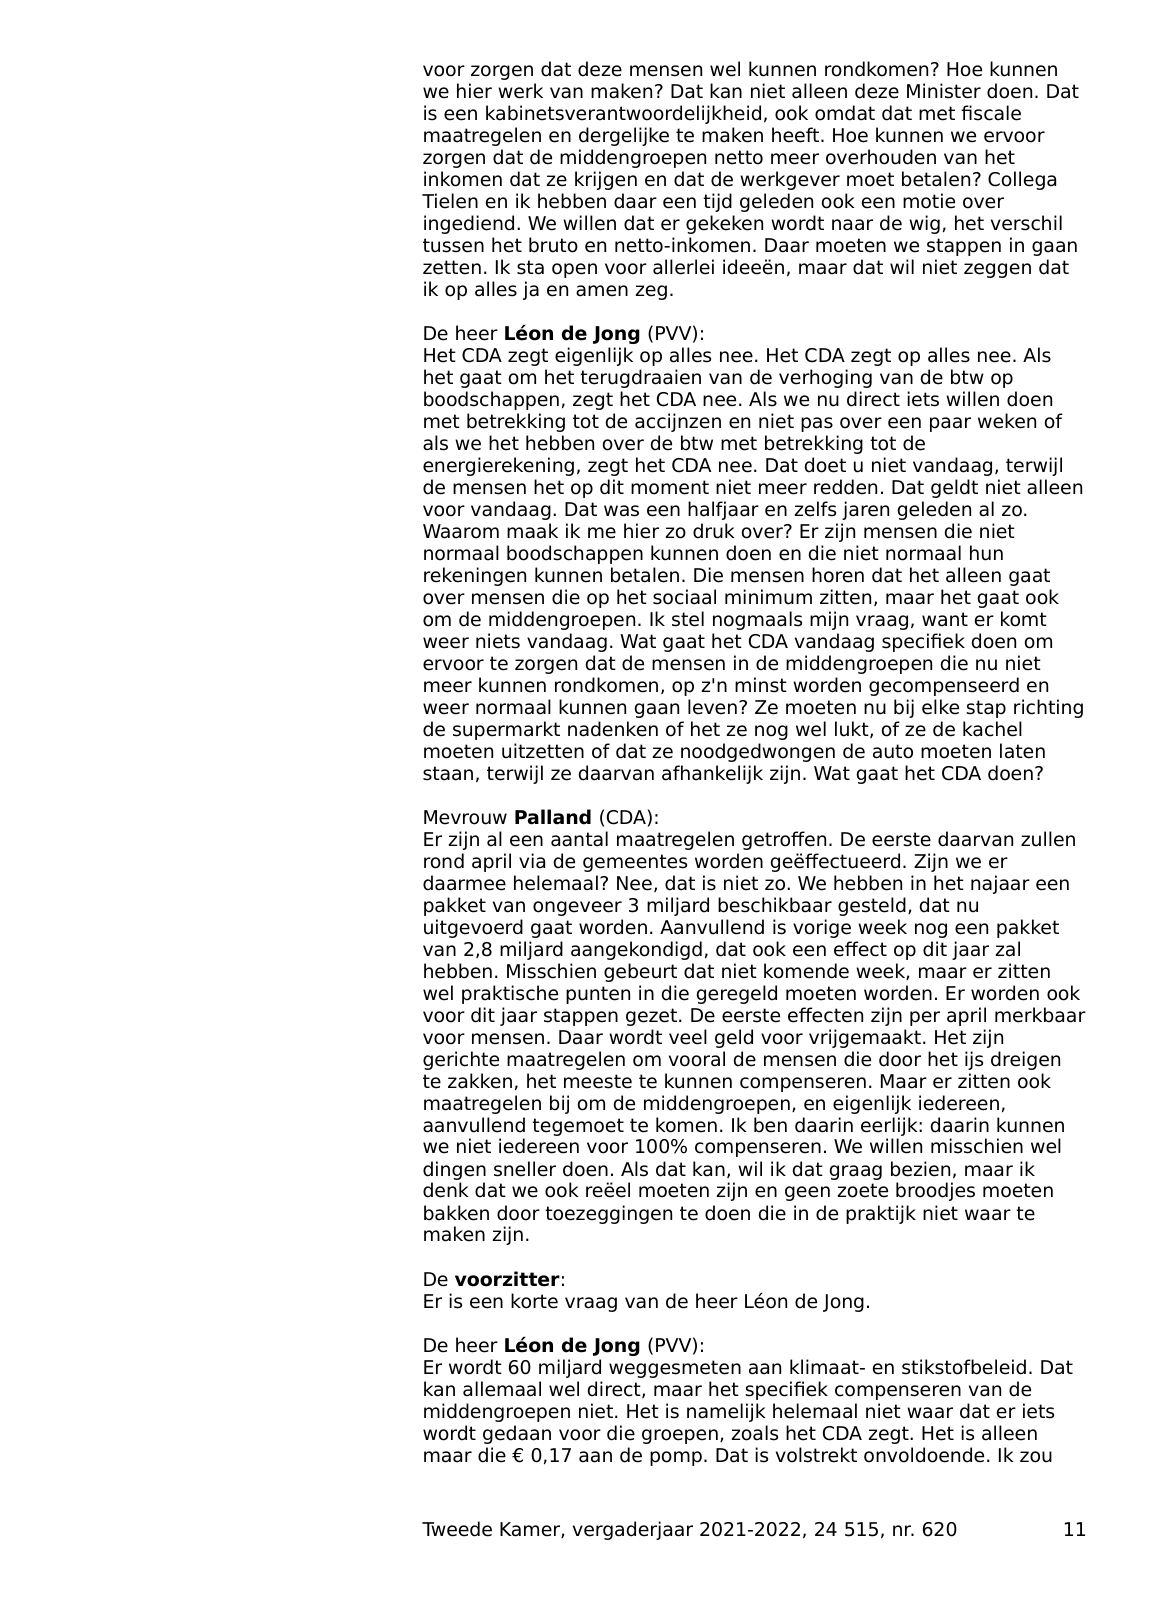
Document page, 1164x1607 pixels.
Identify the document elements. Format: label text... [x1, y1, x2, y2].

text Het CDA zegt eigenlijk op alles nee. Het CDA zegt op alles nee. Als het gaat om het terugdraaien van de verhoging van de btw op boodschappen, zegt het CDA nee. Als we nu direct iets willen doen met betrekking tot de accijnzen en niet pas over een paar weken of als we het hebben over de btw met betrekking tot de energierekening, zegt het CDA nee. Dat doet u niet vandaag, terwijl de mensen het op dit moment niet meer redden. Dat geldt niet alleen voor vandaag. Dat was een halfjaar en zelfs jaren geleden al zo. Waarom maak ik me hier zo druk over? Er zijn mensen die niet normaal boodschappen kunnen doen en die niet normaal hun rekeningen kunnen betalen. Die mensen horen dat het alleen gaat over mensen die op het sociaal minimum zitten, maar het gaat ook om de middengroepen. Ik stel nogmaals mijn vraag, want er komt weer niets vandaag. Wat gaat het CDA vandaag specifiek doen om ervoor te zorgen dat de mensen in de middengroepen die nu niet meer kunnen rondkomen, op z'n minst worden gecompenseerd en weer normaal kunnen gaan leven? Ze moeten nu bij elke stap richting de supermarkt nadenken of het ze nog wel lukt, of ze de kachel moeten uitzetten of dat ze noodgedwongen de auto moeten laten staan, terwijl ze daarvan afhankelijk zijn. Wat gaat het CDA doen? [422, 345, 1087, 784]
text voor zorgen dat deze mensen wel kunnen rondkomen? Hoe kunnen we hier werk van maken? Dat kan niet alleen deze Minister doen. Dat is een kabinetsverantwoordelijkheid, ook omdat dat met fiscale maatregelen en dergelijke te maken heeft. Hoe kunnen we ervoor zorgen dat de middengroepen netto meer overhouden van het inkomen dat ze krijgen en dat de werkgever moet betalen? Collega Tielen en ik hebben daar een tijd geleden ook een motie over ingediend. We willen dat er gekeken wordt naar de wig, het verschil tussen het bruto en netto-inkomen. Daar moeten we stappen in gaan zetten. Ik sta open voor allerlei ideeën, maar dat wil niet zeggen dat ik op alles ja en amen zeg. [422, 59, 1087, 301]
text Er zijn al een aantal maatregelen getroffen. De eerste daarvan zullen rond april via de gemeentes worden geëffectueerd. Zijn we er daarmee helemaal? Nee, dat is niet zo. We hebben in het najaar een pakket van ongeveer 3 miljard beschikbaar gesteld, dat nu uitgevoerd gaat worden. Aanvullend is vorige week nog een pakket van 2,8 miljard aangekondigd, dat ook een effect op dit jaar zal hebben. Misschien gebeurt dat niet komende week, maar er zitten wel praktische punten in die geregeld moeten worden. Er worden ook voor dit jaar stappen gezet. De eerste effecten zijn per april merkbaar voor mensen. Daar wordt veel geld voor vrijgemaakt. Het zijn gerichte maatregelen om vooral de mensen die door het ijs dreigen te zakken, het meeste te kunnen compenseren. Maar er zitten ook maatregelen bij om de middengroepen, en eigenlijk iedereen, aanvullend tegemoet te komen. Ik ben daarin eerlijk: daarin kunnen we niet iedereen voor 100% compenseren. We willen misschien wel dingen sneller doen. Als dat kan, wil ik dat graag bezien, maar ik denk dat we ook reëel moeten zijn en geen zoete broodjes moeten bakken door toezeggingen te doen die in de praktijk niet waar te maken zijn. [422, 829, 1087, 1246]
text Er wordt 60 miljard weggesmeten aan klimaat- en stikstofbeleid. Dat kan allemaal wel direct, maar het specifiek compenseren van de middengroepen niet. Het is namelijk helemaal niet waar dat er iets wordt gedaan voor die groepen, zoals het CDA zegt. Het is alleen maar die € 0,17 aan de pomp. Dat is volstrekt onvoldoende. Ik zou [422, 1357, 1087, 1467]
text Er is een korte vraag van de heer Léon de Jong. [422, 1291, 1087, 1312]
text De heer Léon de Jong (PVV): [422, 323, 1087, 345]
text De voorzitter: [422, 1268, 1087, 1291]
text Mevrouw Palland (CDA): [422, 807, 1087, 829]
text De heer Léon de Jong (PVV): [422, 1335, 1087, 1357]
